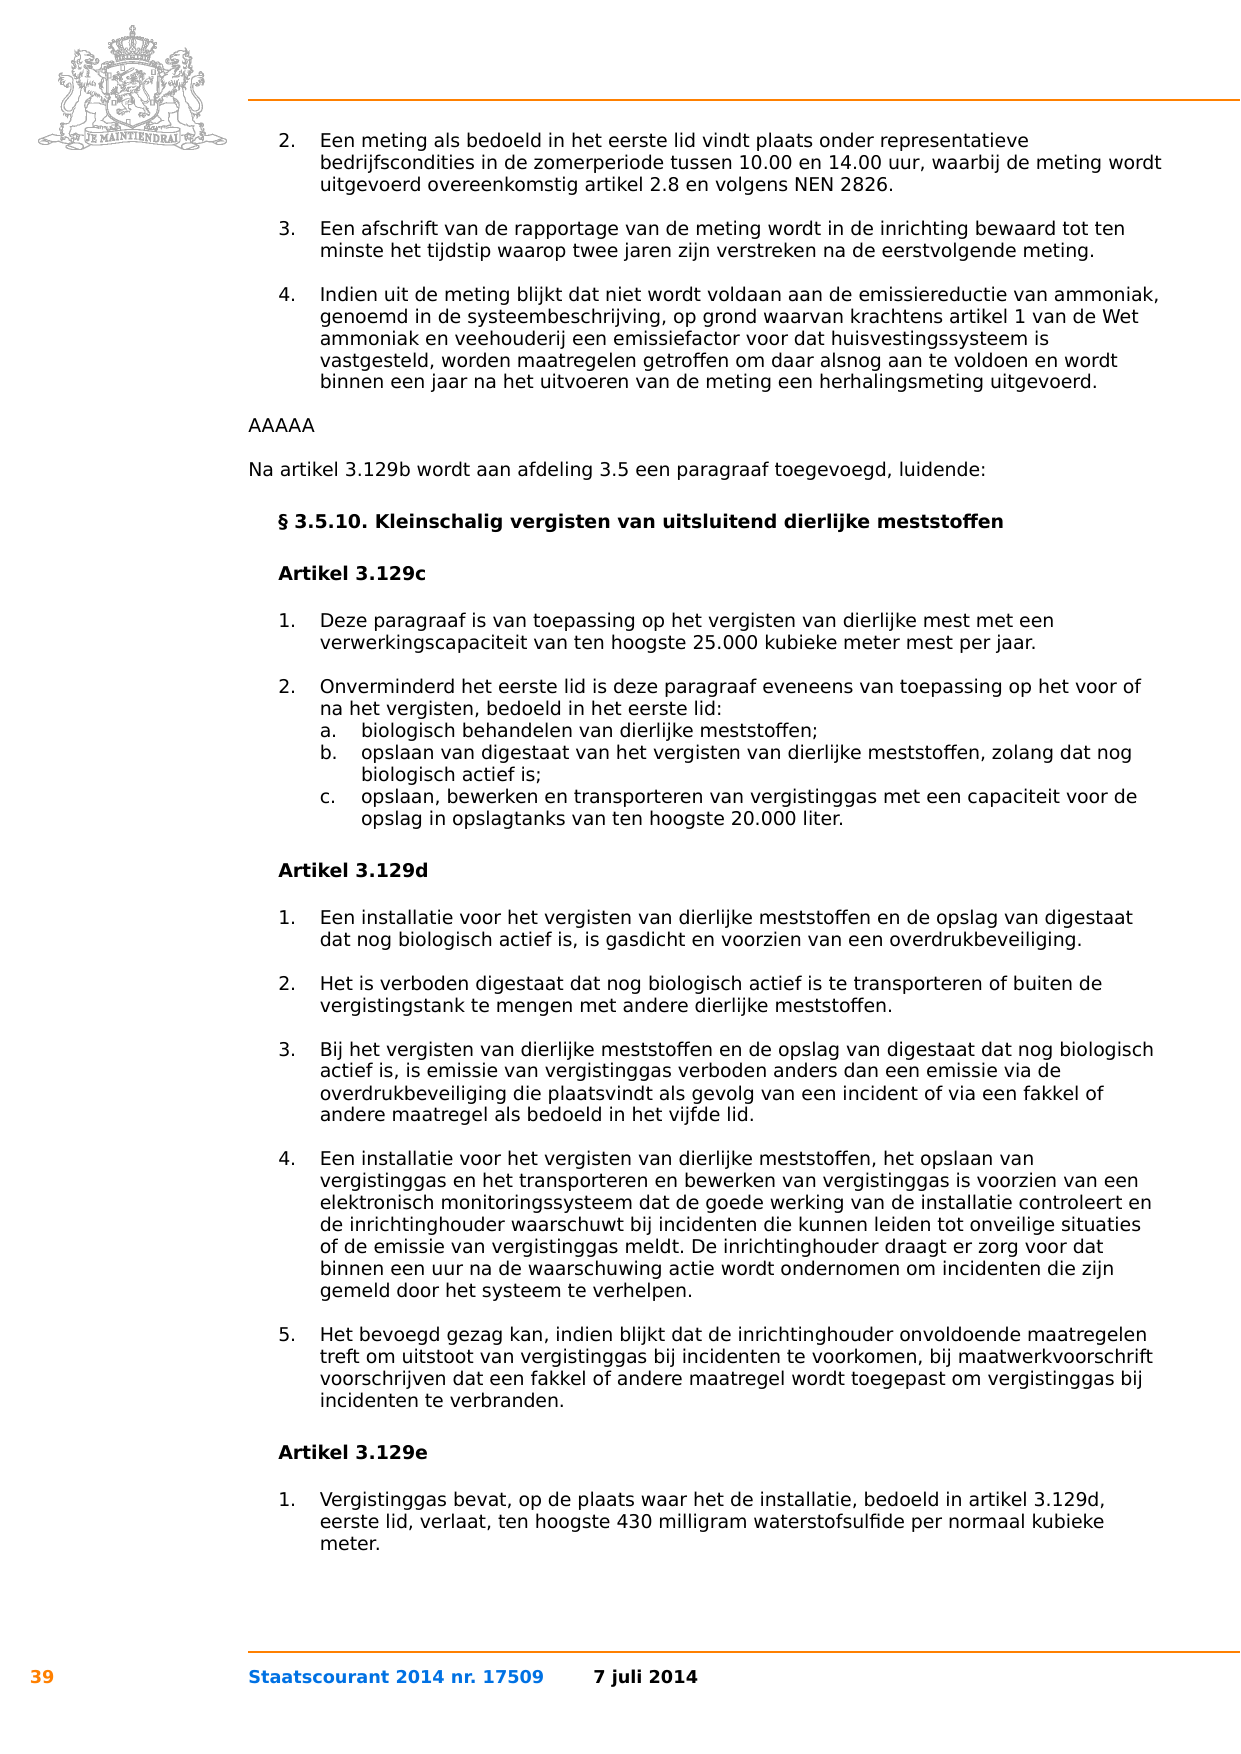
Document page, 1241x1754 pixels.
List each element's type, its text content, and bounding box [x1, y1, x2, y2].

text 4. Een installatie voor het vergisten van dierlijke meststoffen, het opslaan van vergistinggas en het transporteren en bewerken van vergistinggas is voorzien van een elektronisch monitoringssysteem dat de goede werking van de installatie controleert en de inrichtinghouder waarschuwt bij incidenten die kunnen leiden tot onveilige situaties of de emissie van vergistinggas meldt. De inrichtinghouder draagt er zorg voor dat binnen een uur na de waarschuwing actie wordt ondernomen om incidenten die zijn gemeld door het systeem te verhelpen. [278, 1148, 1163, 1302]
text 3. Bij het vergisten van dierlijke meststoffen en de opslag van digestaat dat nog biologisch actief is, is emissie van vergistinggas verboden anders dan een emissie via de overdrukbeveiliging die plaatsvindt als gevolg van een incident of via een fakkel of andere maatregel als bedoeld in het vijfde lid. [278, 1038, 1163, 1126]
text 1. Deze paragraaf is van toepassing op het vergisten van dierlijke mest met een verwerkingscapaciteit van ten hoogste 25.000 kubieke meter mest per jaar. [278, 610, 1163, 654]
subtitle Artikel 3.129e [278, 1442, 1163, 1464]
text 1. Vergistinggas bevat, op de plaats waar het de installatie, bedoeld in artikel 3.129d, eerste lid, verlaat, ten hoogste 430 milligram waterstofsulfide per normaal kubieke meter. [278, 1489, 1163, 1555]
text c. opslaan, bewerken en transporteren van vergistinggas met een capaciteit voor de opslag in opslagtanks van ten hoogste 20.000 liter. [319, 786, 1163, 830]
text 2. Een meting als bedoeld in het eerste lid vindt plaats onder representatieve bedrijfscondities in de zomerperiode tussen 10.00 en 14.00 uur, waarbij de meting wordt uitgevoerd overeenkomstig artikel 2.8 en volgens NEN 2826. [278, 130, 1163, 196]
text a. biologisch behandelen van dierlijke meststoffen; [319, 720, 1163, 742]
text 2. Onverminderd het eerste lid is deze paragraaf eveneens van toepassing op het voor of na het vergisten, bedoeld in het eerste lid: [278, 676, 1163, 720]
subtitle Artikel 3.129c [278, 563, 1163, 585]
text Na artikel 3.129b wordt aan afdeling 3.5 een paragraaf toegevoegd, luidende: [248, 459, 1163, 481]
picture [38, 25, 227, 150]
text 2. Het is verboden digestaat dat nog biologisch actief is te transporteren of buiten de vergistingstank te mengen met andere dierlijke meststoffen. [278, 973, 1163, 1017]
text 3. Een afschrift van de rapportage van de meting wordt in de inrichting bewaard tot ten minste het tijdstip waarop twee jaren zijn verstreken na de eerstvolgende meting. [278, 218, 1163, 262]
text 5. Het bevoegd gezag kan, indien blijkt dat de inrichtinghouder onvoldoende maatregelen treft om uitstoot van vergistinggas bij incidenten te voorkomen, bij maatwerkvoorschrift voorschrijven dat een fakkel of andere maatregel wordt toegepast om vergistinggas bij incidenten te verbranden. [278, 1324, 1163, 1412]
text AAAAA [248, 415, 1163, 437]
text b. opslaan van digestaat van het vergisten van dierlijke meststoffen, zolang dat nog biologisch actief is; [319, 742, 1163, 786]
text 1. Een installatie voor het vergisten van dierlijke meststoffen en de opslag van digestaat dat nog biologisch actief is, is gasdicht en voorzien van een overdrukbeveiliging. [278, 907, 1163, 951]
subtitle Artikel 3.129d [278, 860, 1163, 882]
subtitle § 3.5.10. Kleinschalig vergisten van uitsluitend dierlijke meststoffen [278, 511, 1163, 533]
text 4. Indien uit de meting blijkt dat niet wordt voldaan aan de emissiereductie van ammoniak, genoemd in de systeembeschrijving, op grond waarvan krachtens artikel 1 van de Wet ammoniak en veehouderij een emissiefactor voor dat huisvestingssysteem is vastgesteld, worden maatregelen getroffen om daar alsnog aan te voldoen en wordt binnen een jaar na het uitvoeren van de meting een herhalingsmeting uitgevoerd. [278, 283, 1163, 393]
